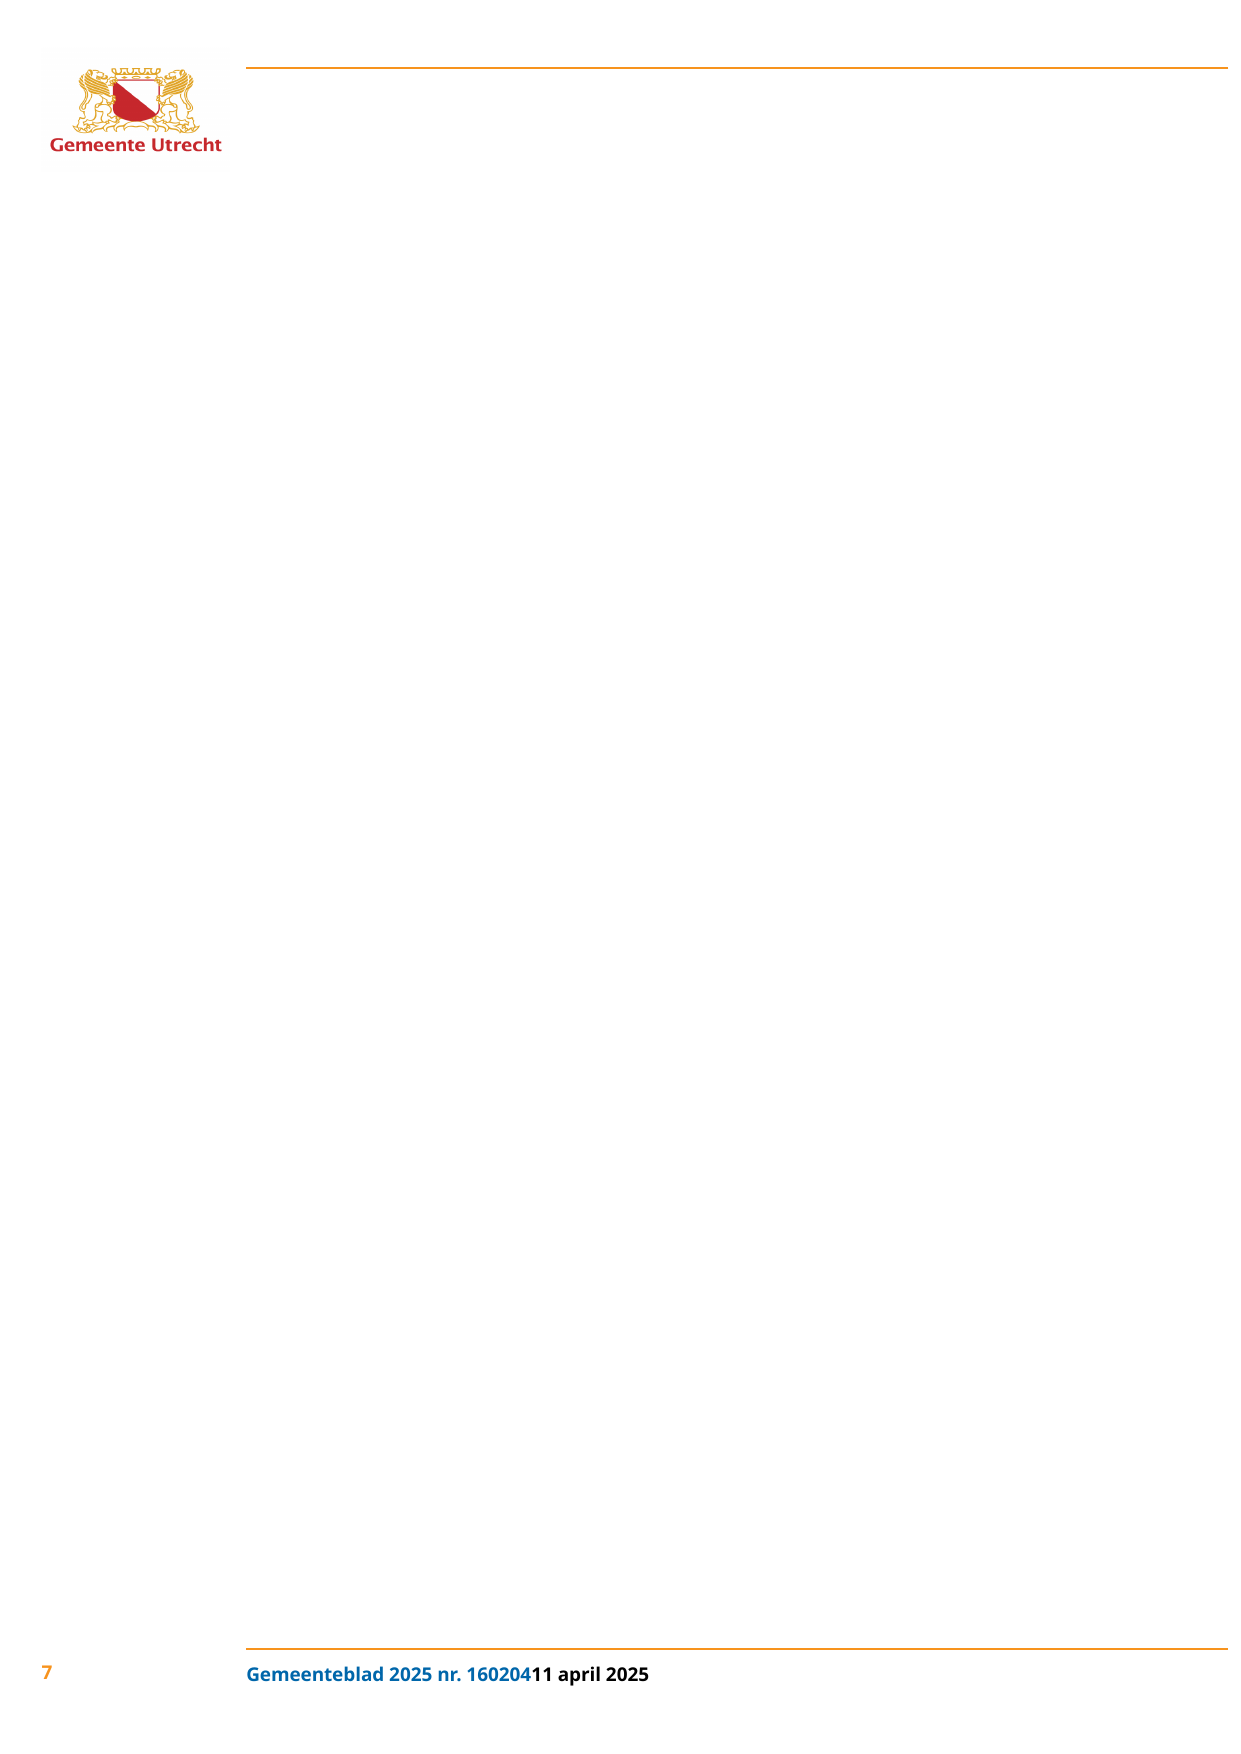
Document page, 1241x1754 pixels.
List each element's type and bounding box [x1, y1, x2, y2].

picture [41, 47, 231, 172]
